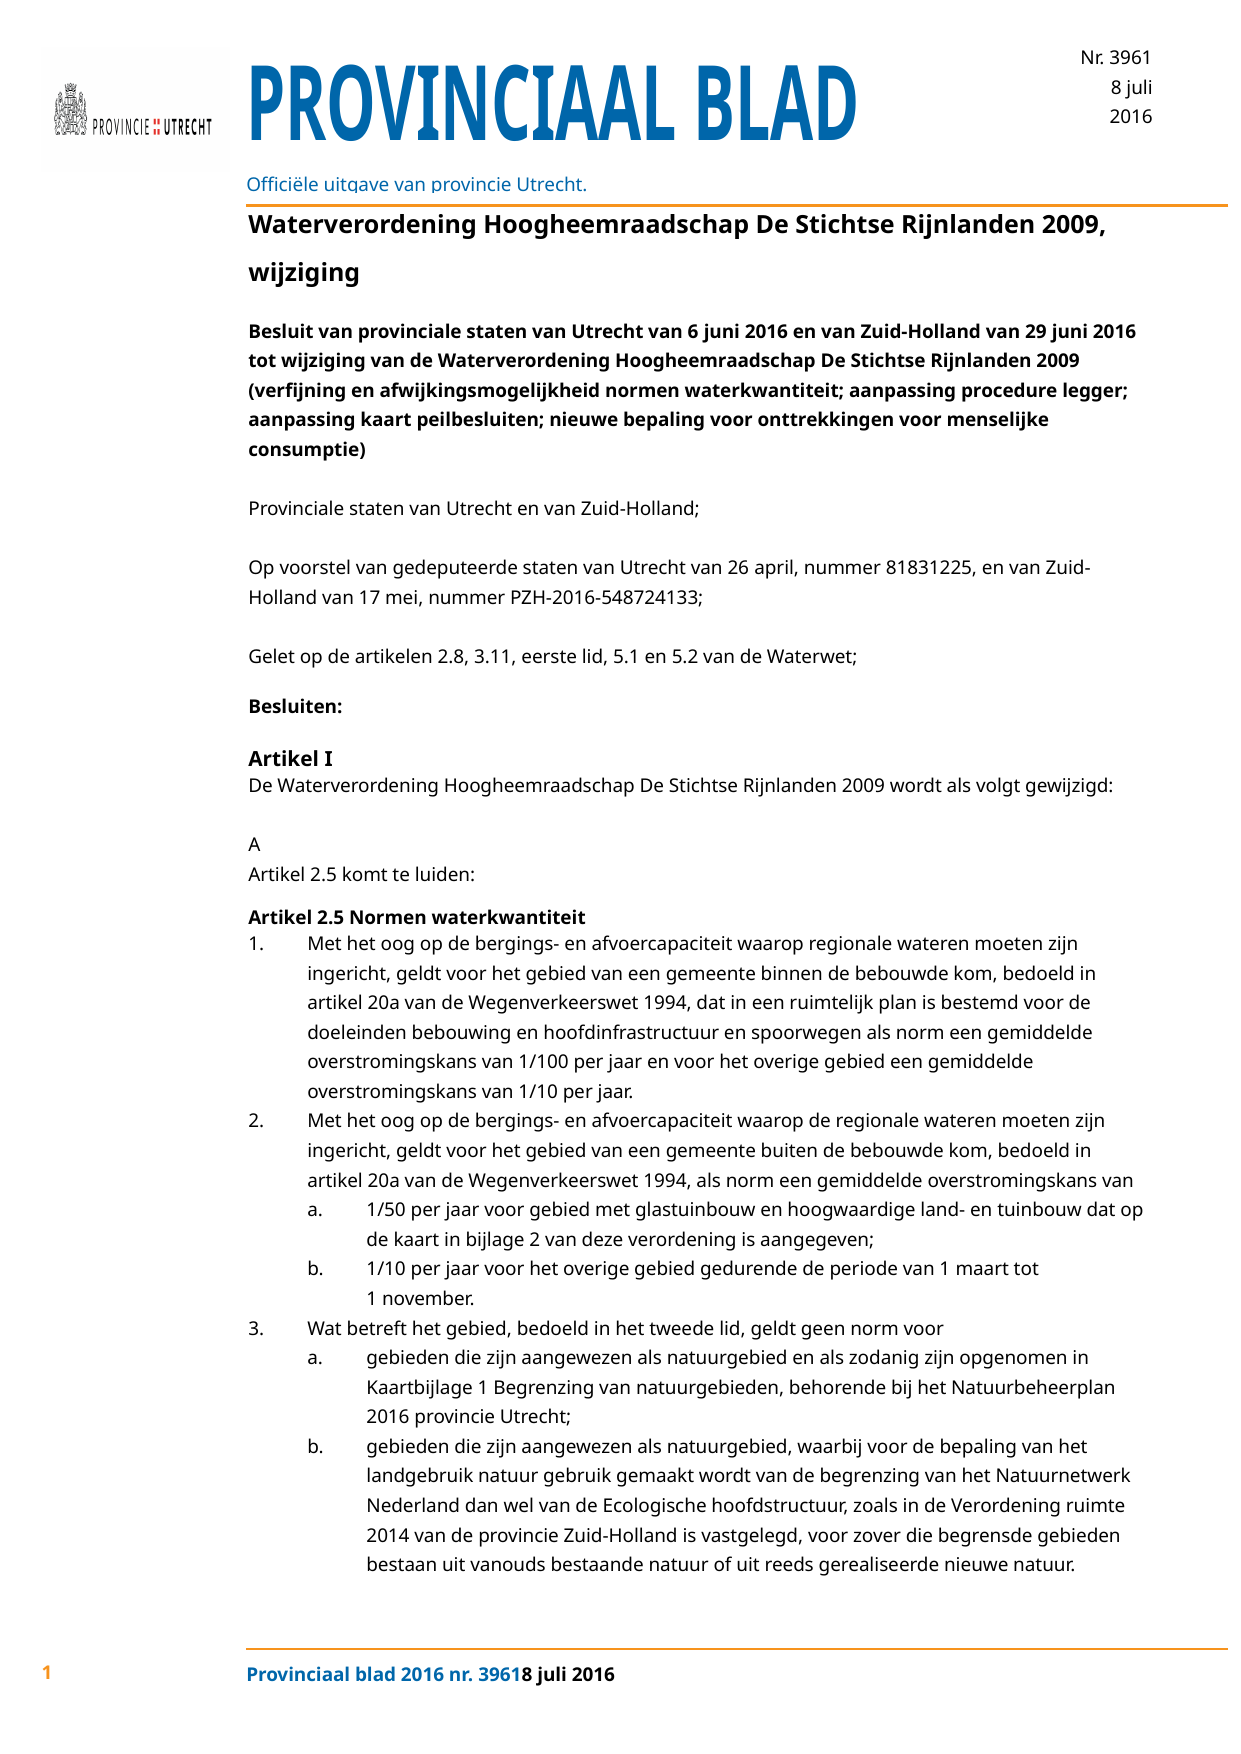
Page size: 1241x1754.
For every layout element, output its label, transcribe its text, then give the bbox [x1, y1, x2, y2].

list Met het oog op de bergings- en afvoercapaciteit waarop de regionale wateren moeten zijn ingericht, geldt voor het gebied van een gemeente buiten de bebouwde kom, bedoeld in artikel 20a van de Wegenverkeerswet 1994, als norm een gemiddelde overstromingskans van [248, 1108, 1152, 1192]
text Op voorstel van gedeputeerde staten van Utrecht van 26 april, nummer 81831225, en van Zuid-Holland van 17 mei, nummer PZH-2016-548724133; [248, 554, 1152, 610]
list gebieden die zijn aangewezen als natuurgebied, waarbij voor de bepaling van het landgebruik natuur gebruik gemaakt wordt van de begrenzing van het Natuurnetwerk Nederland dan wel van de Ecologische hoofdstructuur, zoals in de Verordening ruimte 2014 van de provincie Zuid-Holland is vastgelegd, voor zover die begrensde gebieden bestaan uit vanouds bestaande natuur of uit reeds gerealiseerde nieuwe natuur. [307, 1433, 1152, 1577]
text Artikel I [248, 744, 1152, 772]
list Met het oog op de bergings- en afvoercapaciteit waarop regionale wateren moeten zijn ingericht, geldt voor het gebied van een gemeente binnen de bebouwde kom, bedoeld in artikel 20a van de Wegenverkeerswet 1994, dat in een ruimtelijk plan is bestemd voor de doeleinden bebouwing en hoofdinfrastructuur en spoorwegen als norm een gemiddelde overstromingskans van 1/100 per jaar en voor het overige gebied een gemiddelde overstromingskans van 1/10 per jaar. [248, 930, 1152, 1104]
text Gelet op de artikelen 2.8, 3.11, eerste lid, 5.1 en 5.2 van de Waterwet; [248, 643, 1152, 669]
list 1/50 per jaar voor gebied met glastuinbouw en hoogwaardige land- en tuinbouw dat op de kaart in bijlage 2 van deze verordening is aangegeven; [307, 1196, 1152, 1252]
picture [41, 47, 231, 172]
text De Waterverordening Hoogheemraadschap De Stichtse Rijnlanden 2009 wordt als volgt gewijzigd: [248, 772, 1152, 798]
text A [248, 832, 1152, 857]
text Artikel 2.5 Normen waterkwantiteit [248, 904, 1152, 930]
text Provinciale staten van Utrecht en van Zuid-Holland; [248, 495, 1152, 521]
list gebieden die zijn aangewezen als natuurgebied en als zodanig zijn opgenomen in Kaartbijlage 1 Begrenzing van natuurgebieden, behorende bij het Natuurbeheerplan 2016 provincie Utrecht; [307, 1344, 1152, 1429]
list Wat betreft het gebied, bedoeld in het tweede lid, geldt geen norm voor [248, 1315, 1152, 1340]
text Artikel 2.5 komt te luiden: [248, 861, 1152, 887]
text Besluit van provinciale staten van Utrecht van 6 juni 2016 en van Zuid-Holland van 29 juni 2016 tot wijziging van de Waterverordening Hoogheemraadschap De Stichtse Rijnlanden 2009 (verfijning en afwijkingsmogelijkheid normen waterkwantiteit; aanpassing procedure legger; aanpassing kaart peilbesluiten; nieuwe bepaling voor onttrekkingen voor menselijke consumptie) [248, 318, 1152, 462]
text Waterverordening Hoogheemraadschap De Stichtse Rijnlanden 2009, wijziging [248, 207, 1152, 288]
list 1/10 per jaar voor het overige gebied gedurende de periode van 1 maart tot 1 november. [307, 1256, 1152, 1311]
text Besluiten: [248, 694, 1152, 719]
